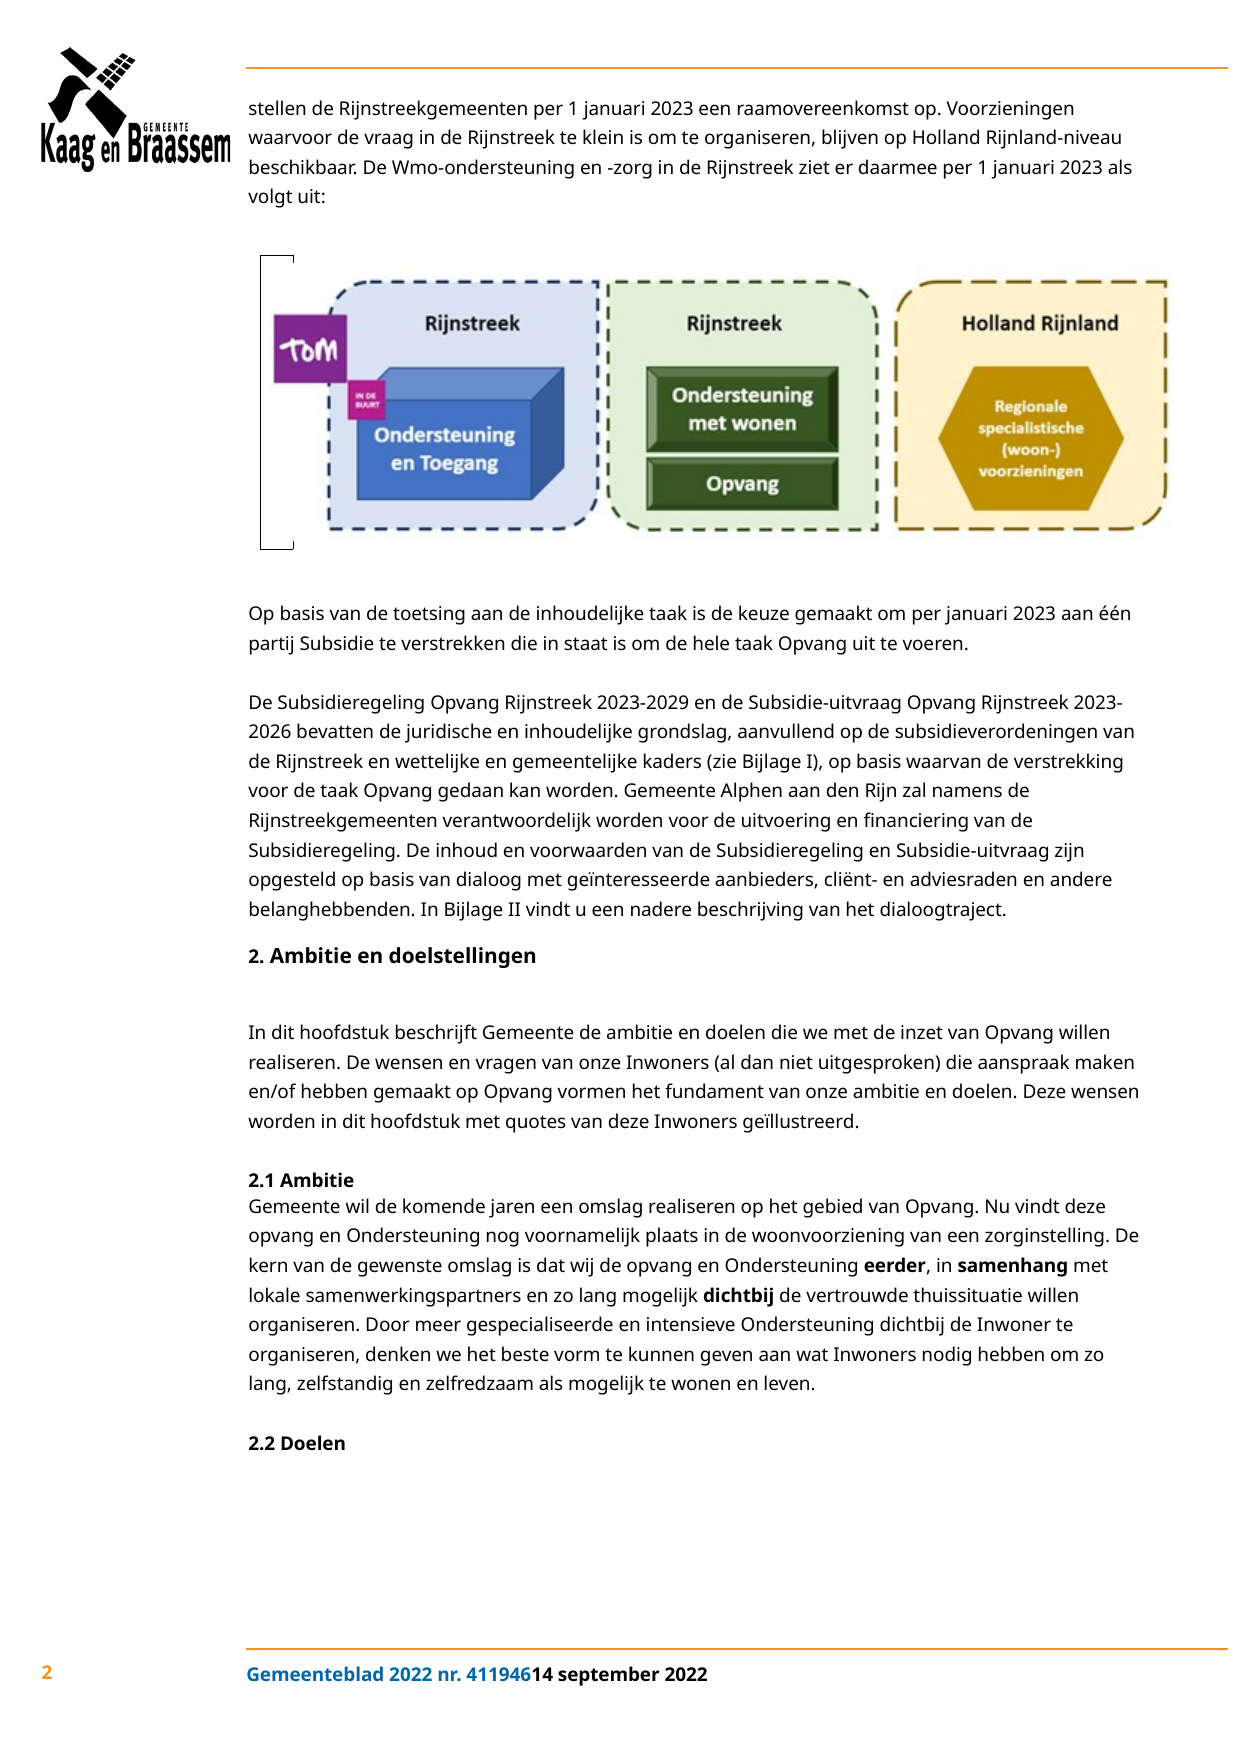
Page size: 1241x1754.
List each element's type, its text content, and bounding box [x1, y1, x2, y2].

text De Subsidieregeling Opvang Rijnstreek 2023-2029 en de Subsidie-uitvraag Opvang Rijnstreek 2023-2026 bevatten de juridische en inhoudelijke grondslag, aanvullend op de subsidieverordeningen van de Rijnstreek en wettelijke en gemeentelijke kaders (zie Bijlage I), op basis waarvan de verstrekking voor de taak Opvang gedaan kan worden. Gemeente Alphen aan den Rijn zal namens de Rijnstreekgemeenten verantwoordelijk worden voor de uitvoering en financiering van de Subsidieregeling. De inhoud en voorwaarden van de Subsidieregeling en Subsidie-uitvraag zijn opgesteld op basis van dialoog met geïnteresseerde aanbieders, cliënt- en adviesraden en andere belanghebbenden. In Bijlage II vindt u een nadere beschrijving van het dialoogtraject. [248, 689, 1152, 922]
text Op basis van de toetsing aan de inhoudelijke taak is de keuze gemaakt om per januari 2023 aan één partij Subsidie te verstrekken die in staat is om de hele taak Opvang uit te voeren. [248, 600, 1152, 656]
text Gemeente wil de komende jaren een omslag realiseren op het gebied van Opvang. Nu vindt deze opvang en Ondersteuning nog voornamelijk plaats in de woonvoorziening van een zorginstelling. De kern van de gewenste omslag is dat wij de opvang en Ondersteuning eerder, in samenhang met lokale samenwerkingspartners en zo lang mogelijk dichtbij de vertrouwde thuissituatie willen organiseren. Door meer gespecialiseerde en intensieve Ondersteuning dichtbij de Inwoner te organiseren, denken we het beste vorm te kunnen geven aan wat Inwoners nodig hebben om zo lang, zelfstandig en zelfredzaam als mogelijk te wonen en leven. [248, 1193, 1152, 1396]
text 2.2 Doelen [248, 1430, 1152, 1455]
text 2. Ambitie en doelstellingen [248, 942, 1152, 970]
text In dit hoofdstuk beschrijft Gemeente de ambitie en doelen die we met de inzet van Opvang willen realiseren. De wensen en vragen van onze Inwoners (al dan niet uitgesproken) die aanspraak maken en/of hebben gemaakt op Opvang vormen het fundament van onze ambitie en doelen. Deze wensen worden in dit hoofdstuk met quotes van deze Inwoners geïllustreerd. [248, 1019, 1152, 1134]
text stellen de Rijnstreekgemeenten per 1 januari 2023 een raamovereenkomst op. Voorzieningen waarvoor de vraag in de Rijnstreek te klein is om te organiseren, blijven op Holland Rijnland-niveau beschikbaar. De Wmo-ondersteuning en -zorg in de Rijnstreek ziet er daarmee per 1 januari 2023 als volgt uit: [248, 95, 1152, 209]
picture [268, 263, 1173, 541]
picture [41, 47, 231, 172]
text 2.1 Ambitie [248, 1167, 1152, 1193]
